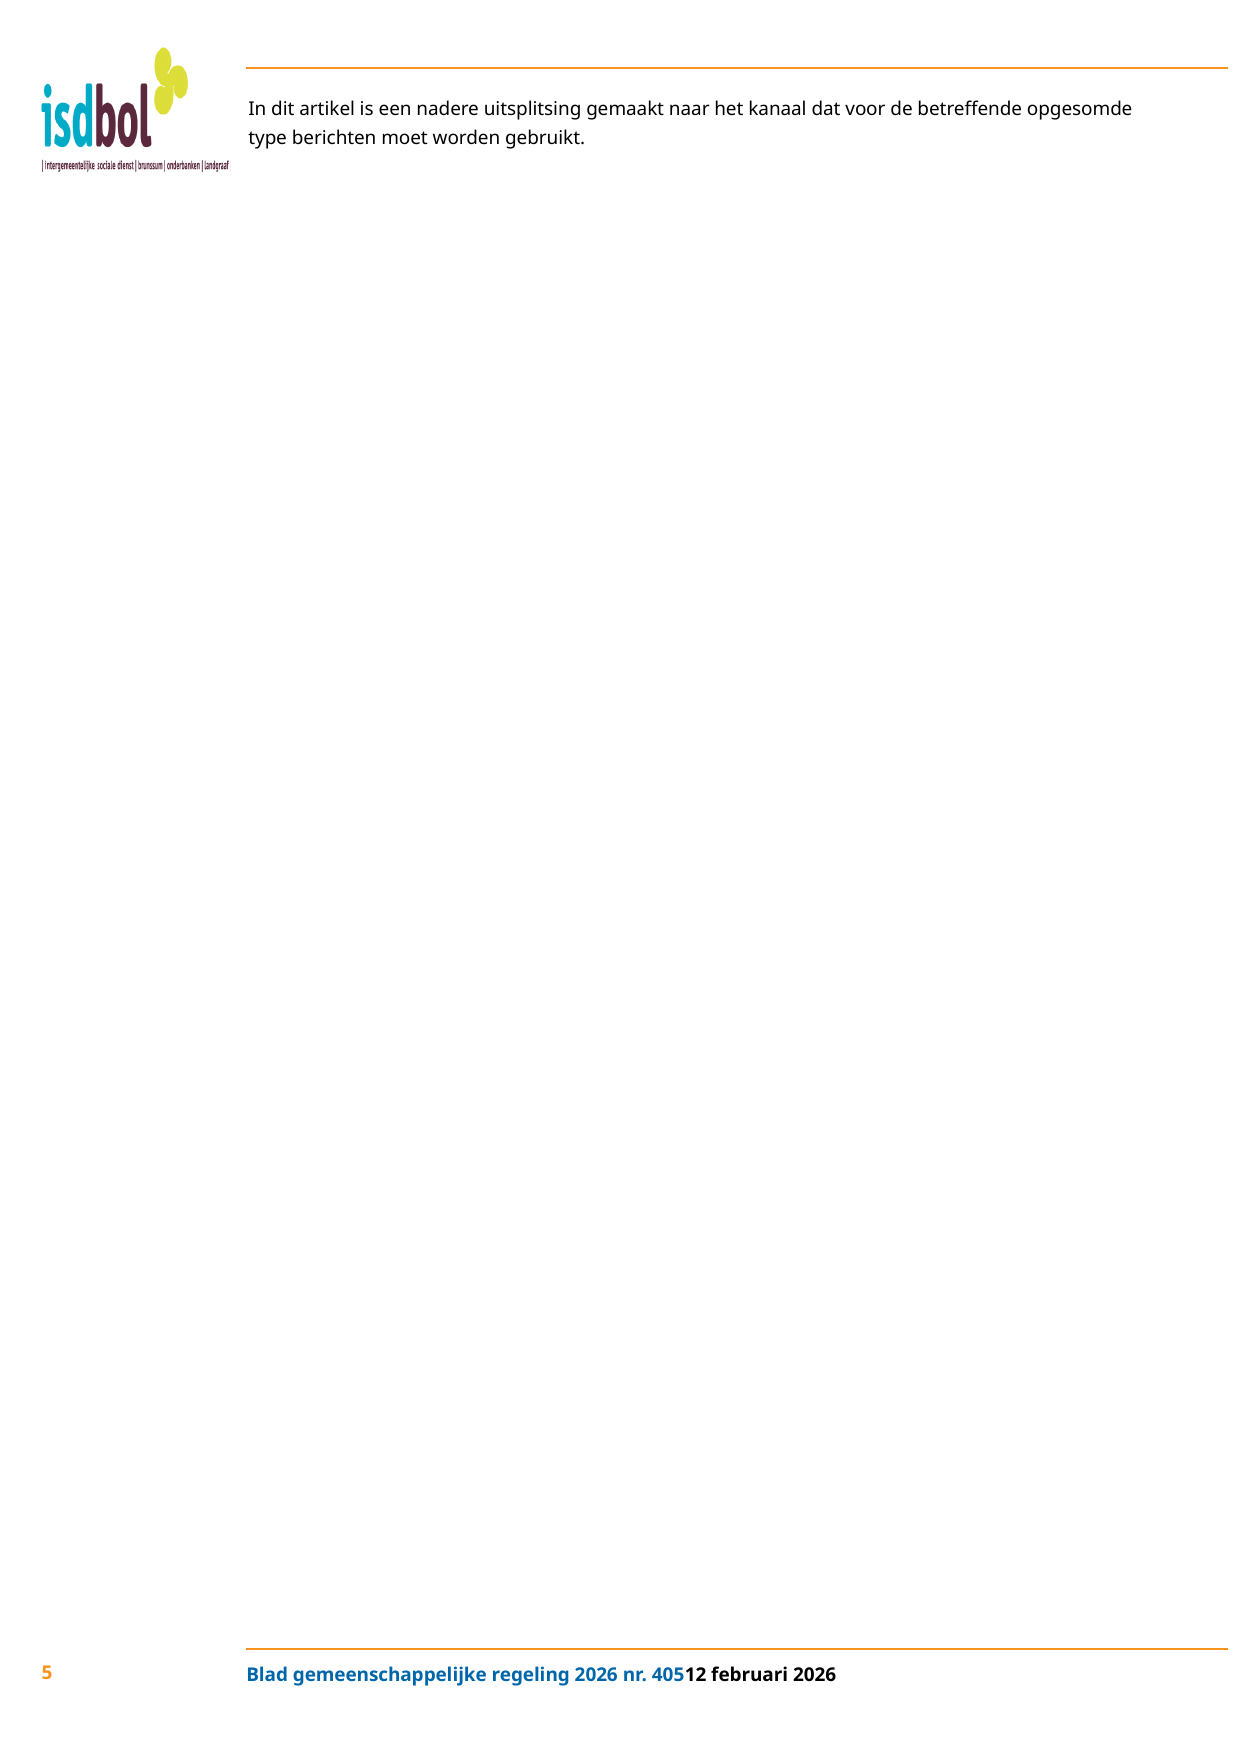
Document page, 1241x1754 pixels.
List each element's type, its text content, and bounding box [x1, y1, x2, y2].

text In dit artikel is een nadere uitsplitsing gemaakt naar het kanaal dat voor de betreffende opgesomde type berichten moet worden gebruikt. [248, 95, 1152, 150]
picture [41, 47, 231, 172]
